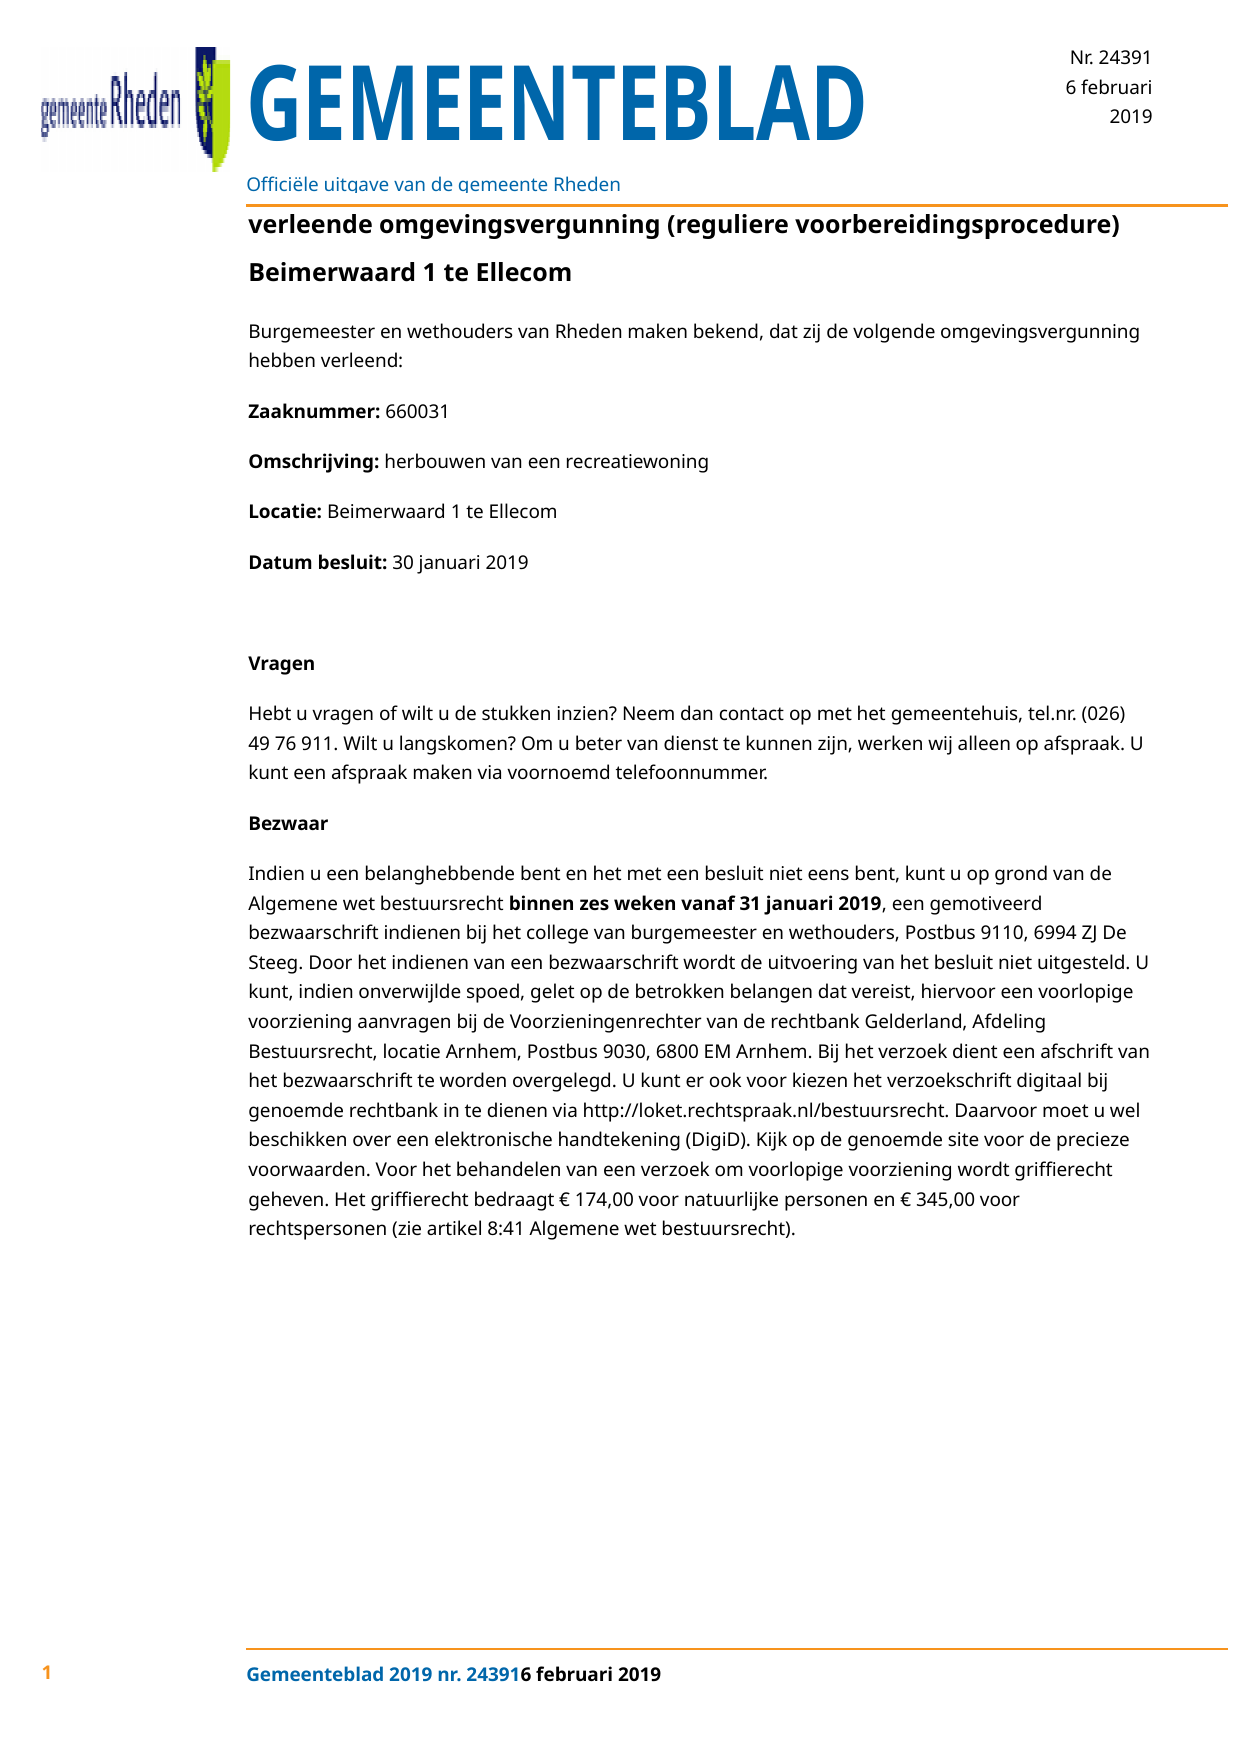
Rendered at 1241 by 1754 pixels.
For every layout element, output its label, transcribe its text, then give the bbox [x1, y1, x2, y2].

text Zaaknummer: 660031 [248, 398, 1152, 424]
text Hebt u vragen of wilt u de stukken inzien? Neem dan contact op met het gemeentehuis, tel.nr. (026) 49 76 911. Wilt u langskomen? Om u beter van dienst te kunnen zijn, werken wij alleen op afspraak. U kunt een afspraak maken via voornoemd telefoonnummer. [248, 700, 1152, 785]
text Datum besluit: 30 januari 2019 [248, 549, 1152, 575]
text verleende omgevingsvergunning (reguliere voorbereidingsprocedure) Beimerwaard 1 te Ellecom [248, 207, 1152, 288]
text Omschrijving: herbouwen van een recreatiewoning [248, 448, 1152, 474]
text Burgemeester en wethouders van Rheden maken bekend, dat zij de volgende omgevingsvergunning hebben verleend: [248, 318, 1152, 373]
text Vragen [248, 650, 1152, 676]
picture [41, 47, 231, 172]
text Indien u een belanghebbende bent en het met een besluit niet eens bent, kunt u op grond van de Algemene wet bestuursrecht binnen zes weken vanaf 31 januari 2019, een gemotiveerd bezwaarschrift indienen bij het college van burgemeester en wethouders, Postbus 9110, 6994 ZJ De Steeg. Door het indienen van een bezwaarschrift wordt de uitvoering van het besluit niet uitgesteld. U kunt, indien onverwijlde spoed, gelet op de betrokken belangen dat vereist, hiervoor een voorlopige voorziening aanvragen bij de Voorzieningenrechter van de rechtbank Gelderland, Afdeling Bestuursrecht, locatie Arnhem, Postbus 9030, 6800 EM Arnhem. Bij het verzoek dient een afschrift van het bezwaarschrift te worden overgelegd. U kunt er ook voor kiezen het verzoekschrift digitaal bij genoemde rechtbank in te dienen via http://loket.rechtspraak.nl/bestuursrecht. Daarvoor moet u wel beschikken over een elektronische handtekening (DigiD). Kijk op de genoemde site voor de precieze voorwaarden. Voor het behandelen van een verzoek om voorlopige voorziening wordt griffierecht geheven. Het griffierecht bedraagt € 174,00 voor natuurlijke personen en € 345,00 voor rechtspersonen (zie artikel 8:41 Algemene wet bestuursrecht). [248, 860, 1152, 1241]
text Bezwaar [248, 810, 1152, 836]
text Locatie: Beimerwaard 1 te Ellecom [248, 499, 1152, 524]
